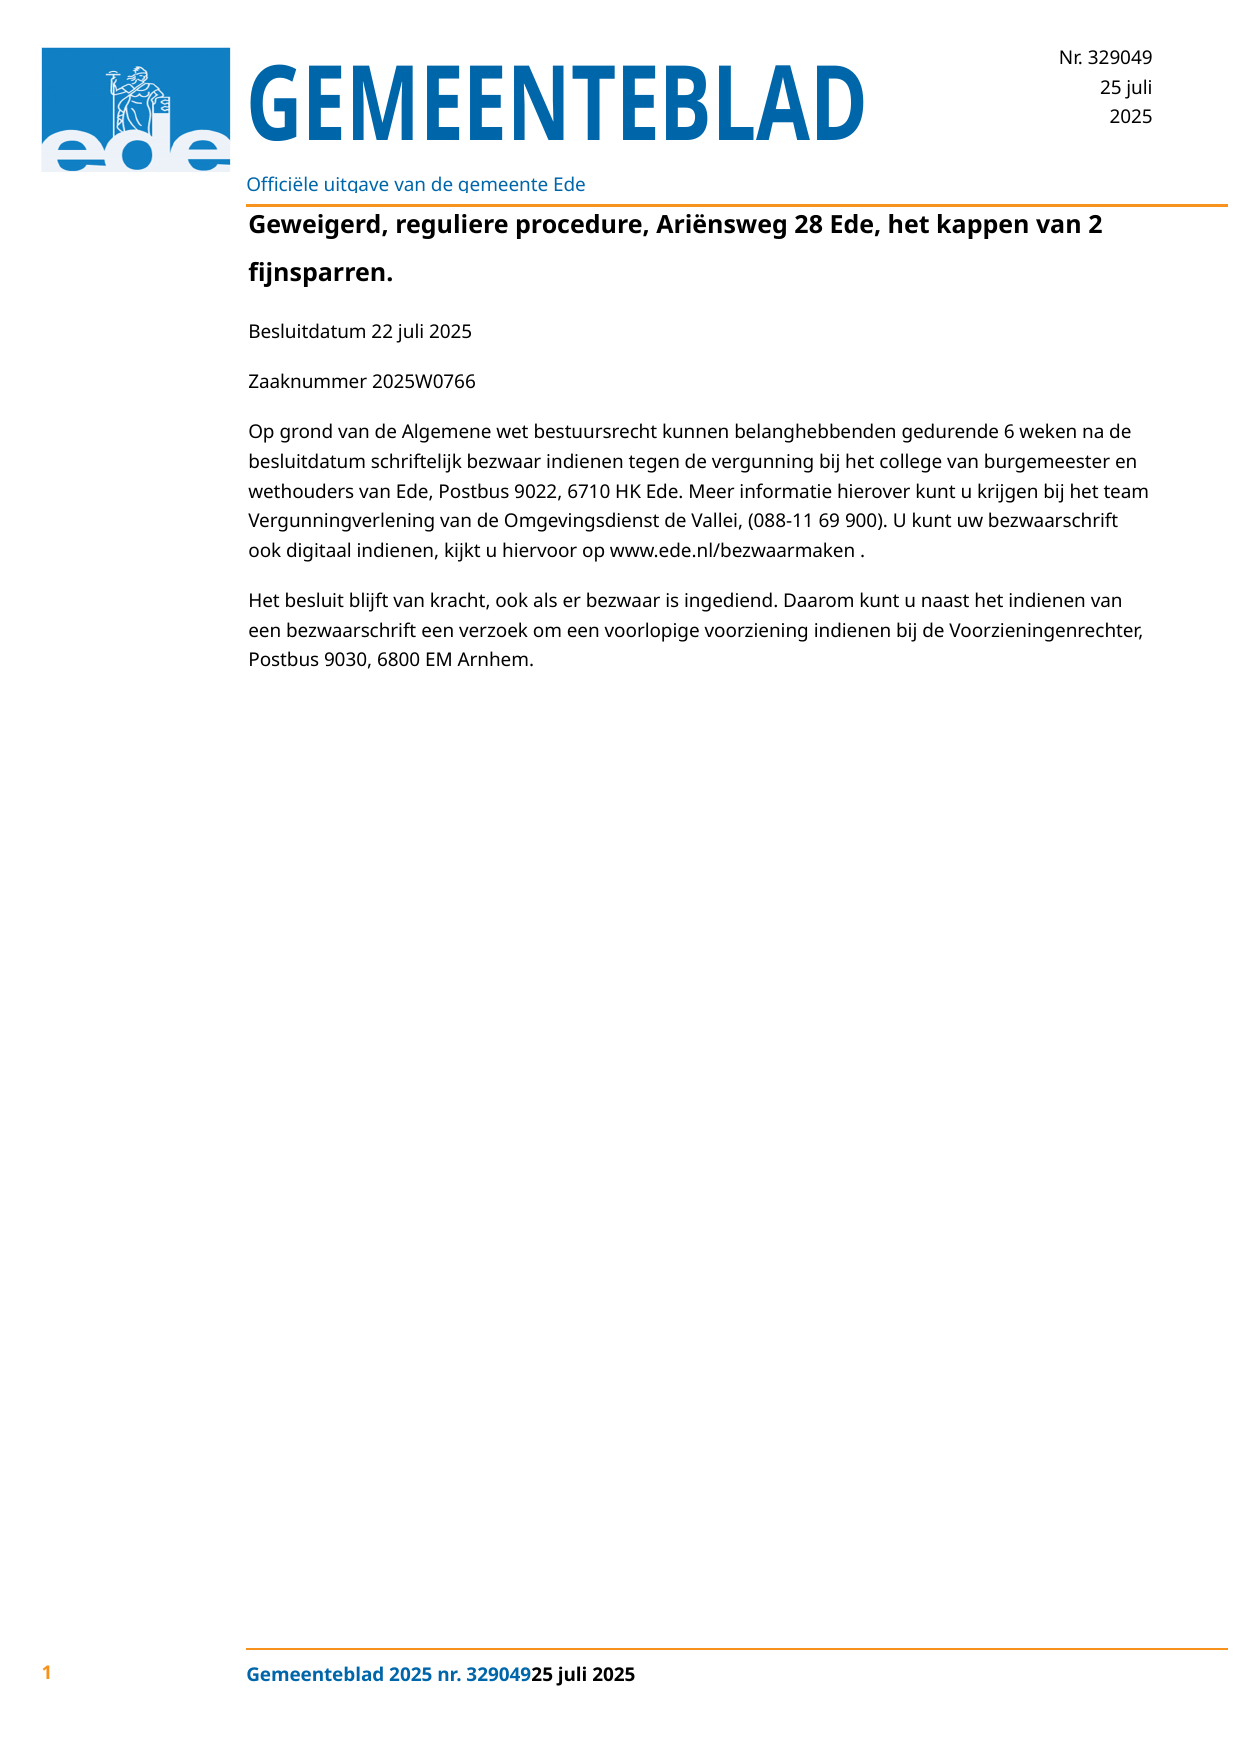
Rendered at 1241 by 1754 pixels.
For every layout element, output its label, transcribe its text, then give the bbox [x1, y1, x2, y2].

picture [41, 47, 231, 172]
text Besluitdatum 22 juli 2025 [248, 318, 1152, 344]
text Het besluit blijft van kracht, ook als er bezwaar is ingediend. Daarom kunt u naast het indienen van een bezwaarschrift een verzoek om een voorlopige voorziening indienen bij de Voorzieningenrechter, Postbus 9030, 6800 EM Arnhem. [248, 587, 1152, 672]
text Op grond van de Algemene wet bestuursrecht kunnen belanghebbenden gedurende 6 weken na de besluitdatum schriftelijk bezwaar indienen tegen de vergunning bij het college van burgemeester en wethouders van Ede, Postbus 9022, 6710 HK Ede. Meer informatie hierover kunt u krijgen bij het team Vergunningverlening van de Omgevingsdienst de Vallei, (088-11 69 900). U kunt uw bezwaarschrift ook digitaal indienen, kijkt u hiervoor op www.ede.nl/bezwaarmaken . [248, 419, 1152, 563]
text Zaaknummer 2025W0766 [248, 368, 1152, 394]
text Geweigerd, reguliere procedure, Ariënsweg 28 Ede, het kappen van 2 fijnsparren. [248, 207, 1152, 288]
